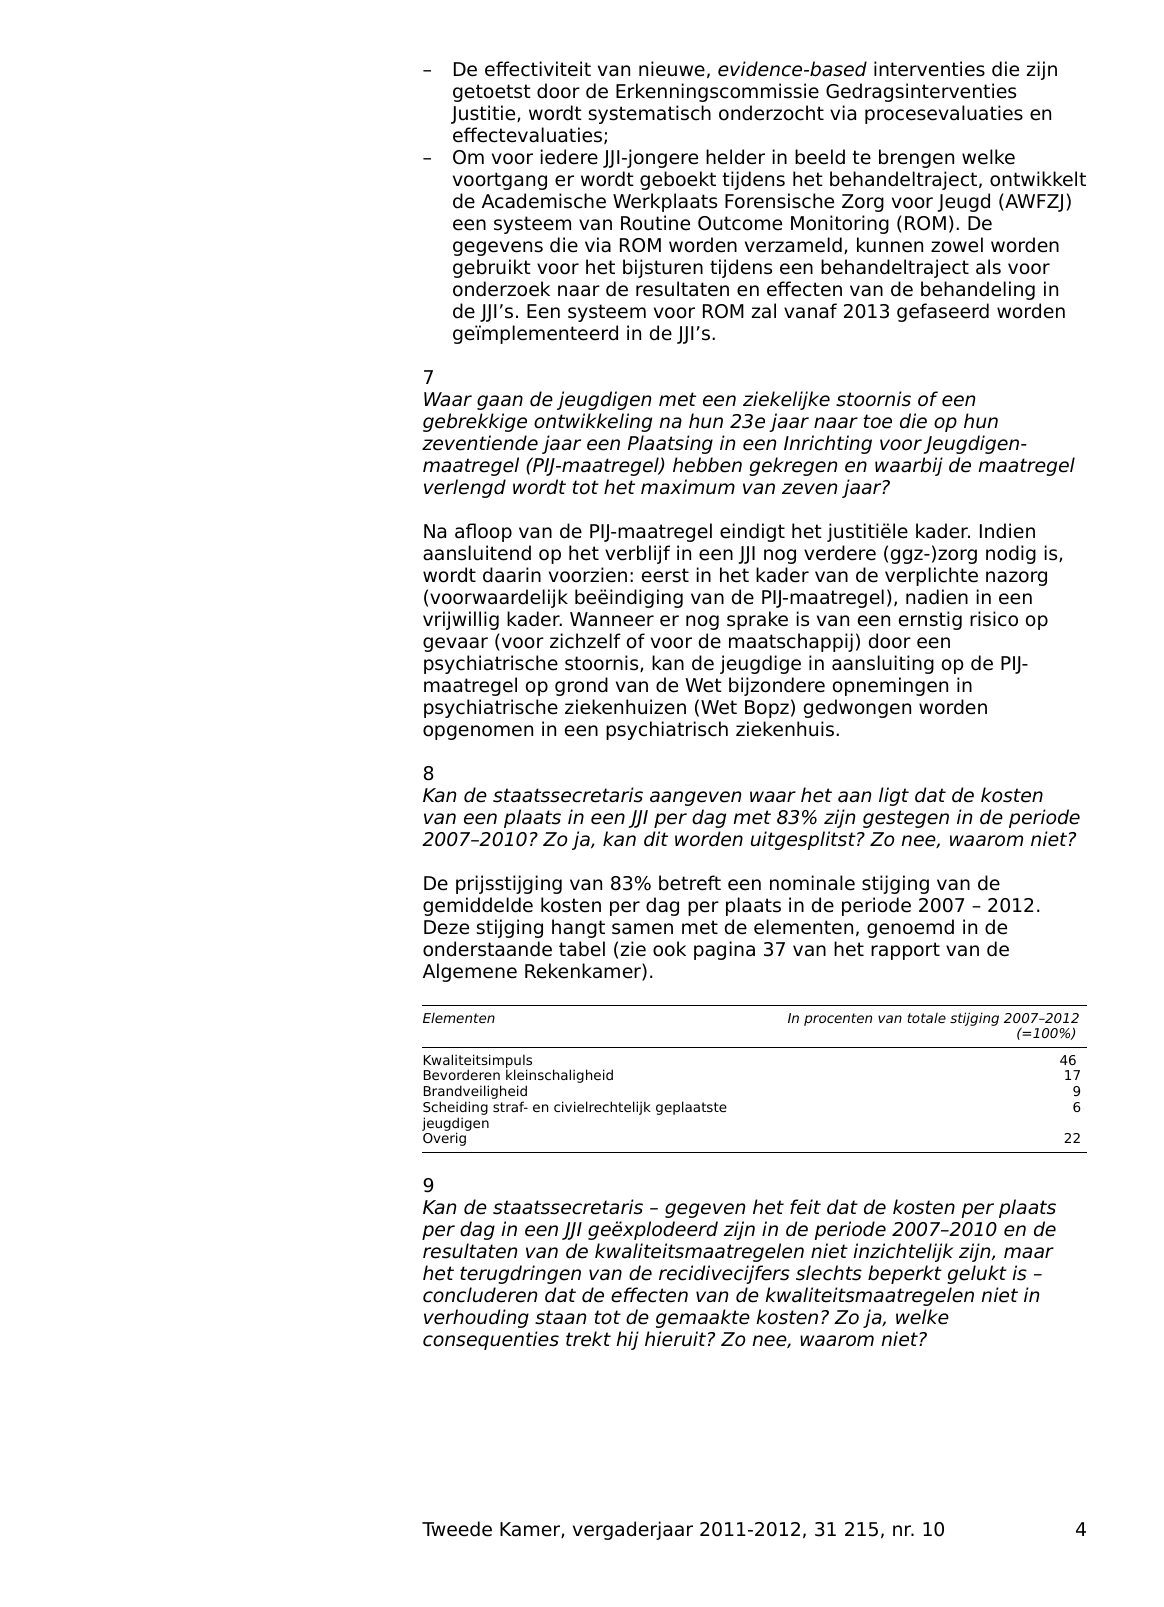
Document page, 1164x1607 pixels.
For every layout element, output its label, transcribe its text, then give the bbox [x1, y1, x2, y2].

table_cell Kwaliteitsimpuls [422, 1048, 753, 1068]
table_cell 46 [753, 1048, 1087, 1068]
table_cell Scheiding straf- en civielrechtelijk geplaatste jeugdigen [422, 1100, 753, 1131]
text 9 [422, 1175, 1087, 1197]
table_cell Bevorderen kleinschaligheid [422, 1068, 753, 1084]
table_cell 9 [753, 1084, 1087, 1100]
table_header Elementen [422, 1006, 753, 1047]
table_cell 22 [753, 1131, 1087, 1152]
table_cell 6 [753, 1100, 1087, 1131]
table_cell Overig [422, 1131, 753, 1152]
text 8 [422, 763, 1087, 785]
text De prijsstijging van 83% betreft een nominale stijging van de gemiddelde kosten per dag per plaats in de periode 2007 – 2012. Deze stijging hangt samen met de elementen, genoemd in de onderstaande tabel (zie ook pagina 37 van het rapport van de Algemene Rekenkamer). [422, 873, 1087, 983]
text Na afloop van de PIJ-maatregel eindigt het justitiële kader. Indien aansluitend op het verblijf in een JJI nog verdere (ggz-)zorg nodig is, wordt daarin voorzien: eerst in het kader van de verplichte nazorg (voorwaardelijk beëindiging van de PIJ-maatregel), nadien in een vrijwillig kader. Wanneer er nog sprake is van een ernstig risico op gevaar (voor zichzelf of voor de maatschappij) door een psychiatrische stoornis, kan de jeugdige in aansluiting op de PIJ-maatregel op grond van de Wet bijzondere opnemingen in psychiatrische ziekenhuizen (Wet Bopz) gedwongen worden opgenomen in een psychiatrisch ziekenhuis. [422, 521, 1087, 741]
text Kan de staatssecretaris – gegeven het feit dat de kosten per plaats per dag in een JJI geëxplodeerd zijn in de periode 2007–2010 en de resultaten van de kwaliteitsmaatregelen niet inzichtelijk zijn, maar het terugdringen van de recidivecijfers slechts beperkt gelukt is – concluderen dat de effecten van de kwaliteitsmaatregelen niet in verhouding staan tot de gemaakte kosten? Zo ja, welke consequenties trekt hij hieruit? Zo nee, waarom niet? [422, 1197, 1087, 1351]
table_header In procenten van totale stijging 2007–2012 (=100%) [753, 1006, 1087, 1047]
text Waar gaan de jeugdigen met een ziekelijke stoornis of een gebrekkige ontwikkeling na hun 23e jaar naar toe die op hun zeventiende jaar een Plaatsing in een Inrichting voor Jeugdigen-maatregel (PIJ-maatregel) hebben gekregen en waarbij de maatregel verlengd wordt tot het maximum van zeven jaar? [422, 389, 1087, 499]
text 7 [422, 367, 1087, 389]
table_cell 17 [753, 1068, 1087, 1084]
text – De effectiviteit van nieuwe, evidence-based interventies die zijn getoetst door de Erkenningscommissie Gedragsinterventies Justitie, wordt systematisch onderzocht via procesevaluaties en effectevaluaties; [422, 59, 1087, 147]
table_cell Brandveiligheid [422, 1084, 753, 1100]
text Kan de staatssecretaris aangeven waar het aan ligt dat de kosten van een plaats in een JJI per dag met 83% zijn gestegen in de periode 2007–2010? Zo ja, kan dit worden uitgesplitst? Zo nee, waarom niet? [422, 785, 1087, 851]
text – Om voor iedere JJI-jongere helder in beeld te brengen welke voortgang er wordt geboekt tijdens het behandeltraject, ontwikkelt de Academische Werkplaats Forensische Zorg voor Jeugd (AWFZJ) een systeem van Routine Outcome Monitoring (ROM). De gegevens die via ROM worden verzameld, kunnen zowel worden gebruikt voor het bijsturen tijdens een behandeltraject als voor onderzoek naar de resultaten en effecten van de behandeling in de JJI’s. Een systeem voor ROM zal vanaf 2013 gefaseerd worden geïmplementeerd in de JJI’s. [422, 147, 1087, 345]
